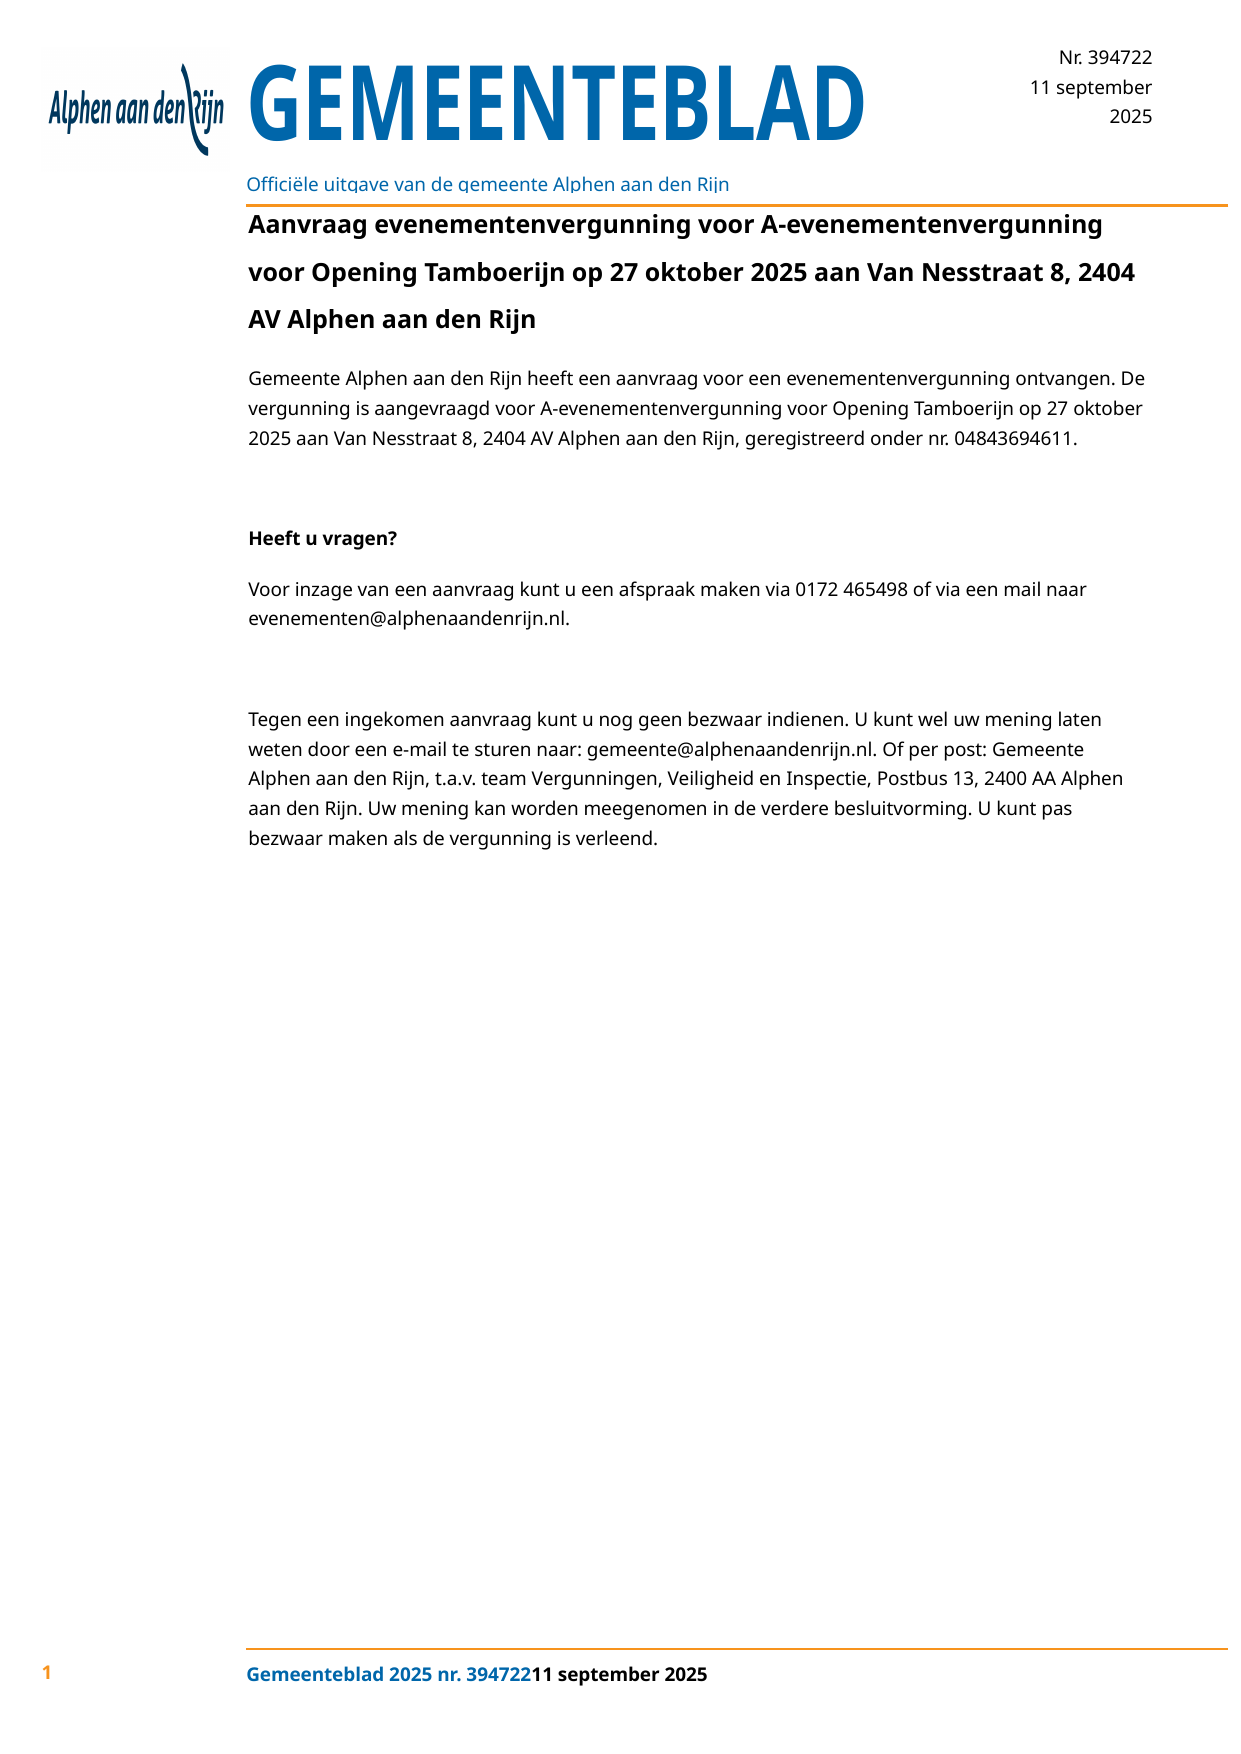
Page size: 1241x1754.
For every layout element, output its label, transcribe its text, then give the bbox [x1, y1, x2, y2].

text Aanvraag evenementenvergunning voor A-evenementenvergunning voor Opening Tamboerijn op 27 oktober 2025 aan Van Nesstraat 8, 2404 AV Alphen aan den Rijn [248, 207, 1152, 336]
picture [41, 47, 231, 172]
text Heeft u vragen? [248, 526, 1152, 551]
text Voor inzage van een aanvraag kunt u een afspraak maken via 0172 465498 of via een mail naar evenementen@alphenaandenrijn.nl. [248, 576, 1152, 631]
text Tegen een ingekomen aanvraag kunt u nog geen bezwaar indienen. U kunt wel uw mening laten weten door een e-mail te sturen naar: gemeente@alphenaandenrijn.nl. Of per post: Gemeente Alphen aan den Rijn, t.a.v. team Vergunningen, Veiligheid en Inspectie, Postbus 13, 2400 AA Alphen aan den Rijn. Uw mening kan worden meegenomen in de verdere besluitvorming. U kunt pas bezwaar maken als de vergunning is verleend. [248, 706, 1152, 850]
text Gemeente Alphen aan den Rijn heeft een aanvraag voor een evenementenvergunning ontvangen. De vergunning is aangevraagd voor A-evenementenvergunning voor Opening Tamboerijn op 27 oktober 2025 aan Van Nesstraat 8, 2404 AV Alphen aan den Rijn, geregistreerd onder nr. 04843694611. [248, 366, 1152, 450]
